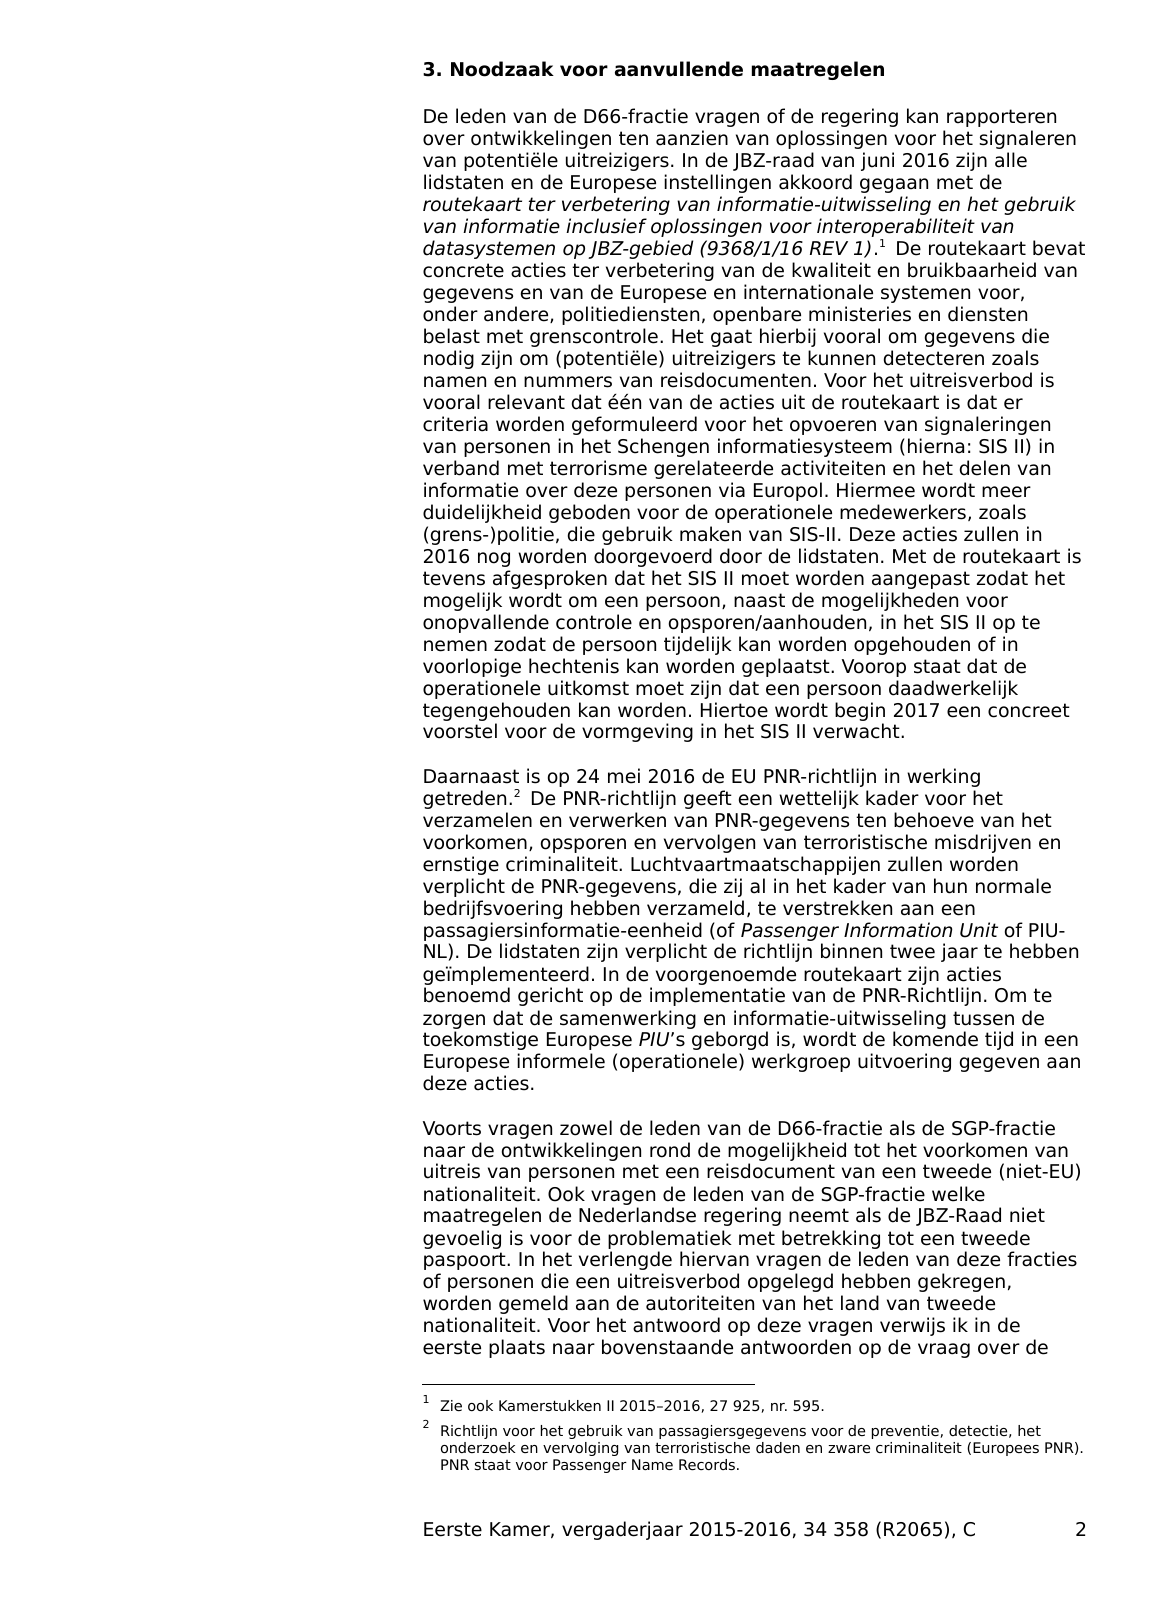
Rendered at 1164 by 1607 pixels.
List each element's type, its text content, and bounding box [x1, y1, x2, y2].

text Zie ook Kamerstukken II 2015–2016, 27 925, nr. 595. [422, 1393, 1087, 1416]
subtitle 3. Noodzaak voor aanvullende maatregelen [422, 59, 1087, 81]
text De leden van de D66-fractie vragen of de regering kan rapporteren over ontwikkelingen ten aanzien van oplossingen voor het signaleren van potentiële uitreizigers. In de JBZ-raad van juni 2016 zijn alle lidstaten en de Europese instellingen akkoord gegaan met de routekaart ter verbetering van informatie-uitwisseling en het gebruik van informatie inclusief oplossingen voor interoperabiliteit van datasystemen op JBZ-gebied (9368/1/16 REV 1). De routekaart bevat concrete acties ter verbetering van de kwaliteit en bruikbaarheid van gegevens en van de Europese en internationale systemen voor, onder andere, politiediensten, openbare ministeries en diensten belast met grenscontrole. Het gaat hierbij vooral om gegevens die nodig zijn om (potentiële) uitreizigers te kunnen detecteren zoals namen en nummers van reisdocumenten. Voor het uitreisverbod is vooral relevant dat één van de acties uit de routekaart is dat er criteria worden geformuleerd voor het opvoeren van signaleringen van personen in het Schengen informatiesysteem (hierna: SIS II) in verband met terrorisme gerelateerde activiteiten en het delen van informatie over deze personen via Europol. Hiermee wordt meer duidelijkheid geboden voor de operationele medewerkers, zoals (grens-)politie, die gebruik maken van SIS-II. Deze acties zullen in 2016 nog worden doorgevoerd door de lidstaten. Met de routekaart is tevens afgesproken dat het SIS II moet worden aangepast zodat het mogelijk wordt om een persoon, naast de mogelijkheden voor onopvallende controle en opsporen/aanhouden, in het SIS II op te nemen zodat de persoon tijdelijk kan worden opgehouden of in voorlopige hechtenis kan worden geplaatst. Voorop staat dat de operationele uitkomst moet zijn dat een persoon daadwerkelijk tegengehouden kan worden. Hiertoe wordt begin 2017 een concreet voorstel voor de vormgeving in het SIS II verwacht. [422, 106, 1087, 743]
text Richtlijn voor het gebruik van passagiersgegevens voor de preventie, detectie, het onderzoek en vervolging van terroristische daden en zware criminaliteit (Europees PNR). PNR staat voor Passenger Name Records. [422, 1418, 1087, 1474]
text Daarnaast is op 24 mei 2016 de EU PNR-richtlijn in werking getreden. De PNR-richtlijn geeft een wettelijk kader voor het verzamelen en verwerken van PNR-gegevens ten behoeve van het voorkomen, opsporen en vervolgen van terroristische misdrijven en ernstige criminaliteit. Luchtvaartmaatschappijen zullen worden verplicht de PNR-gegevens, die zij al in het kader van hun normale bedrijfsvoering hebben verzameld, te verstrekken aan een passagiersinformatie-eenheid (of Passenger Information Unit of PIU-NL). De lidstaten zijn verplicht de richtlijn binnen twee jaar te hebben geïmplementeerd. In de voorgenoemde routekaart zijn acties benoemd gericht op de implementatie van de PNR-Richtlijn. Om te zorgen dat de samenwerking en informatie-uitwisseling tussen de toekomstige Europese PIU’s geborgd is, wordt de komende tijd in een Europese informele (operationele) werkgroep uitvoering gegeven aan deze acties. [422, 766, 1087, 1095]
text Voorts vragen zowel de leden van de D66-fractie als de SGP-fractie naar de ontwikkelingen rond de mogelijkheid tot het voorkomen van uitreis van personen met een reisdocument van een tweede (niet-EU) nationaliteit. Ook vragen de leden van de SGP-fractie welke maatregelen de Nederlandse regering neemt als de JBZ-Raad niet gevoelig is voor de problematiek met betrekking tot een tweede paspoort. In het verlengde hiervan vragen de leden van deze fracties of personen die een uitreisverbod opgelegd hebben gekregen, worden gemeld aan de autoriteiten van het land van tweede nationaliteit. Voor het antwoord op deze vragen verwijs ik in de eerste plaats naar bovenstaande antwoorden op de vraag over de [422, 1117, 1087, 1359]
